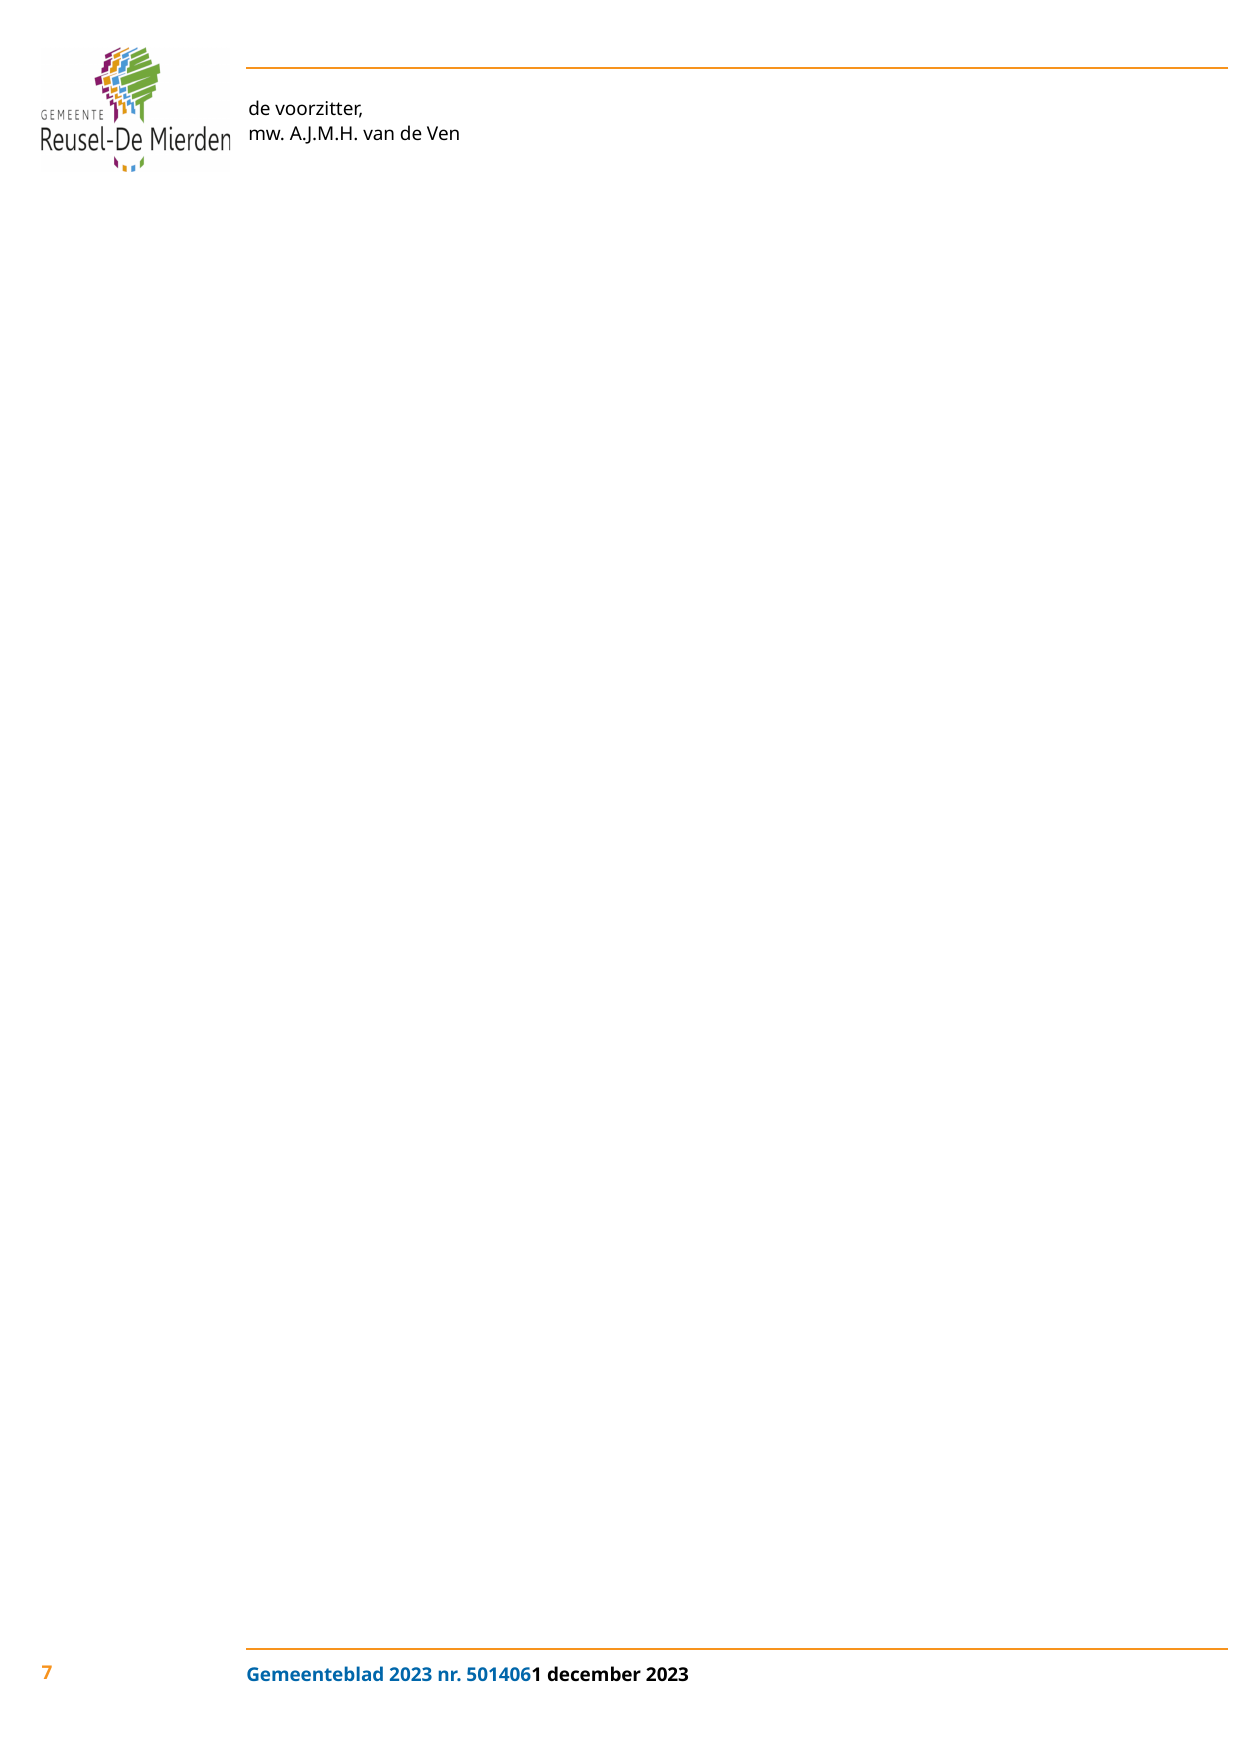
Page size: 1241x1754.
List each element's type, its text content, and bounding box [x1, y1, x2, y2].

text mw. A.J.M.H. van de Ven [248, 121, 1152, 146]
picture [41, 47, 231, 172]
text de voorzitter, [248, 95, 1152, 121]
